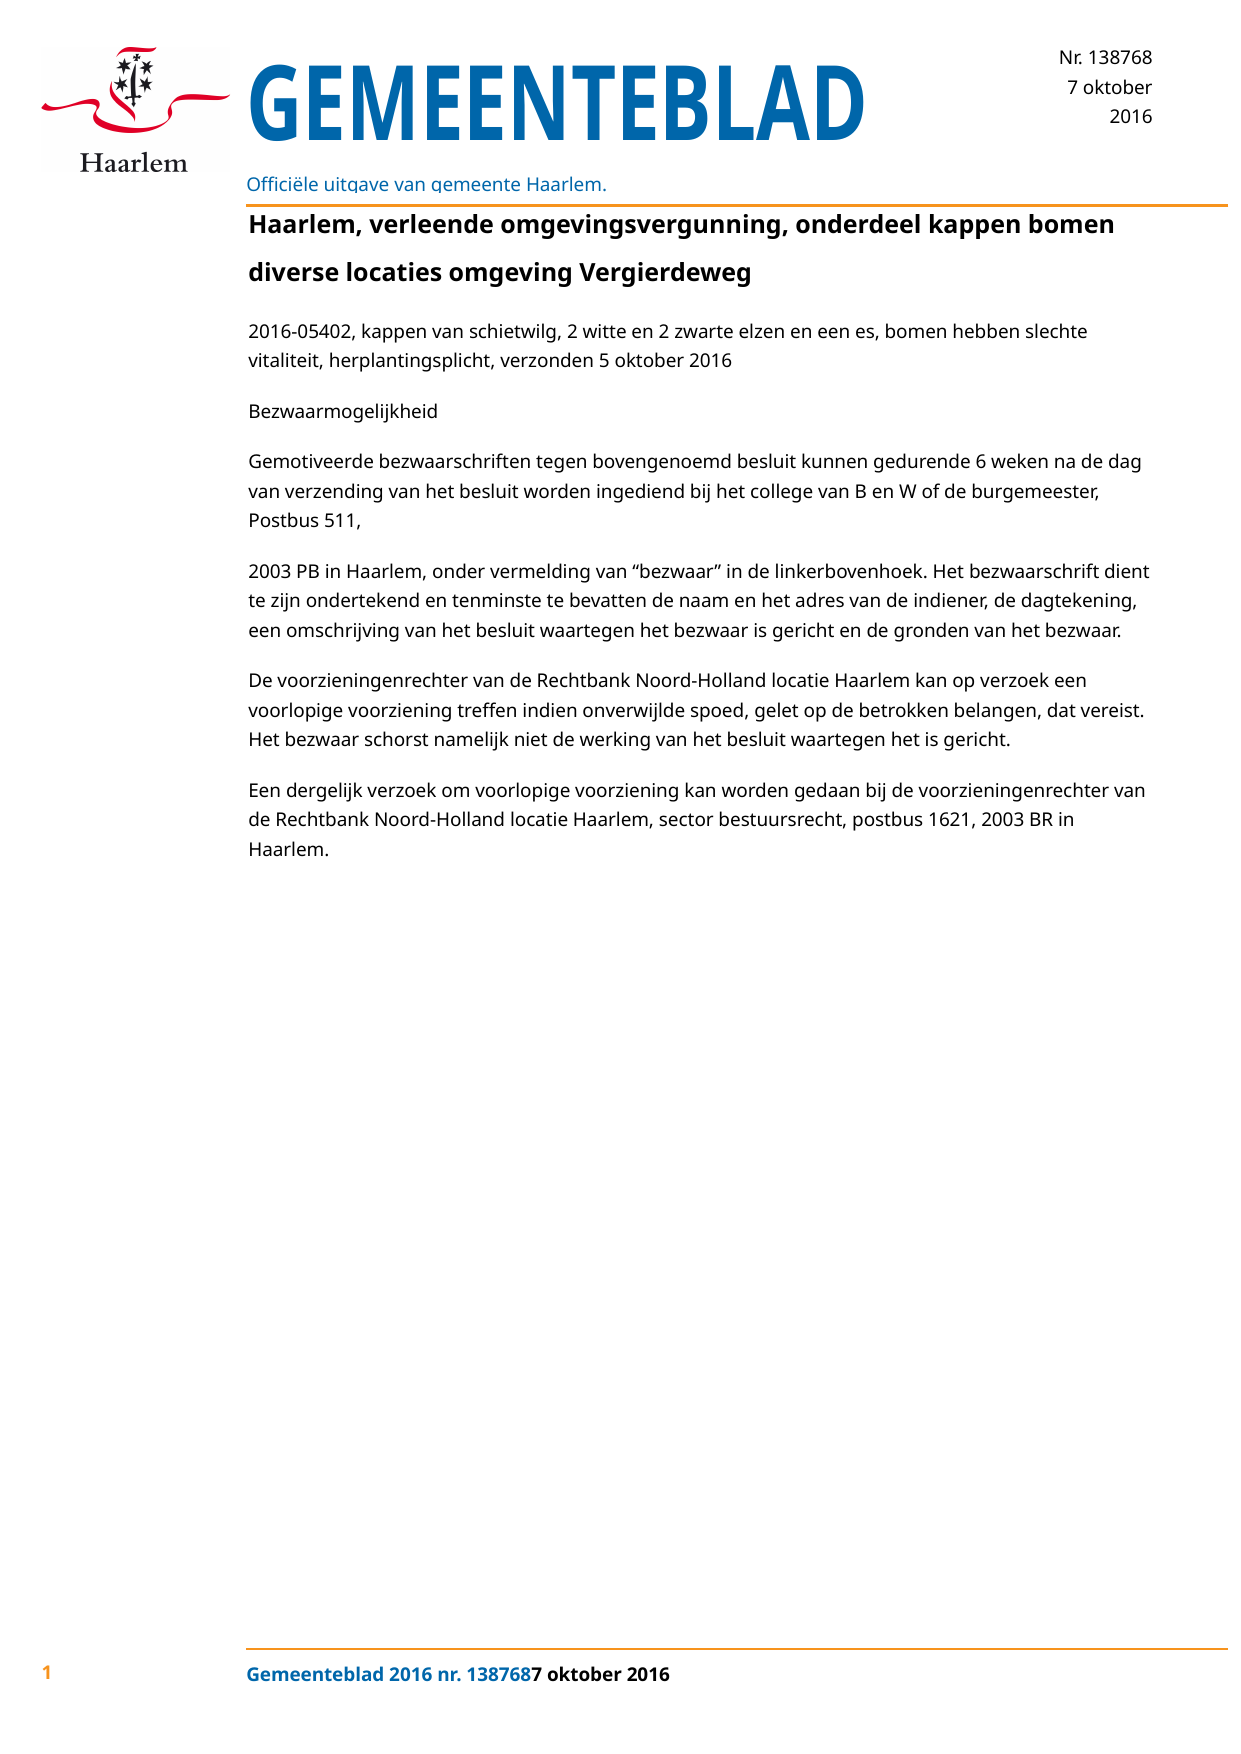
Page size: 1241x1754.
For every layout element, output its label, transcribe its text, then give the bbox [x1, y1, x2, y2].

text 2016-05402, kappen van schietwilg, 2 witte en 2 zwarte elzen en een es, bomen hebben slechte vitaliteit, herplantingsplicht, verzonden 5 oktober 2016 [248, 318, 1152, 373]
text Haarlem, verleende omgevingsvergunning, onderdeel kappen bomen diverse locaties omgeving Vergierdeweg [248, 207, 1152, 288]
text 2003 PB in Haarlem, onder vermelding van “bezwaar” in de linkerbovenhoek. Het bezwaarschrift dient te zijn ondertekend en tenminste te bevatten de naam en het adres van de indiener, de dagtekening, een omschrijving van het besluit waartegen het bezwaar is gericht en de gronden van het bezwaar. [248, 558, 1152, 643]
picture [41, 47, 231, 172]
text Bezwaarmogelijkheid [248, 398, 1152, 424]
text Een dergelijk verzoek om voorlopige voorziening kan worden gedaan bij de voorzieningenrechter van de Rechtbank Noord-Holland locatie Haarlem, sector bestuursrecht, postbus 1621, 2003 BR in Haarlem. [248, 777, 1152, 862]
text Gemotiveerde bezwaarschriften tegen bovengenoemd besluit kunnen gedurende 6 weken na de dag van verzending van het besluit worden ingediend bij het college van B en W of de burgemeester, Postbus 511, [248, 448, 1152, 533]
text De voorzieningenrechter van de Rechtbank Noord-Holland locatie Haarlem kan op verzoek een voorlopige voorziening treffen indien onverwijlde spoed, gelet op de betrokken belangen, dat vereist. Het bezwaar schorst namelijk niet de werking van het besluit waartegen het is gericht. [248, 667, 1152, 752]
